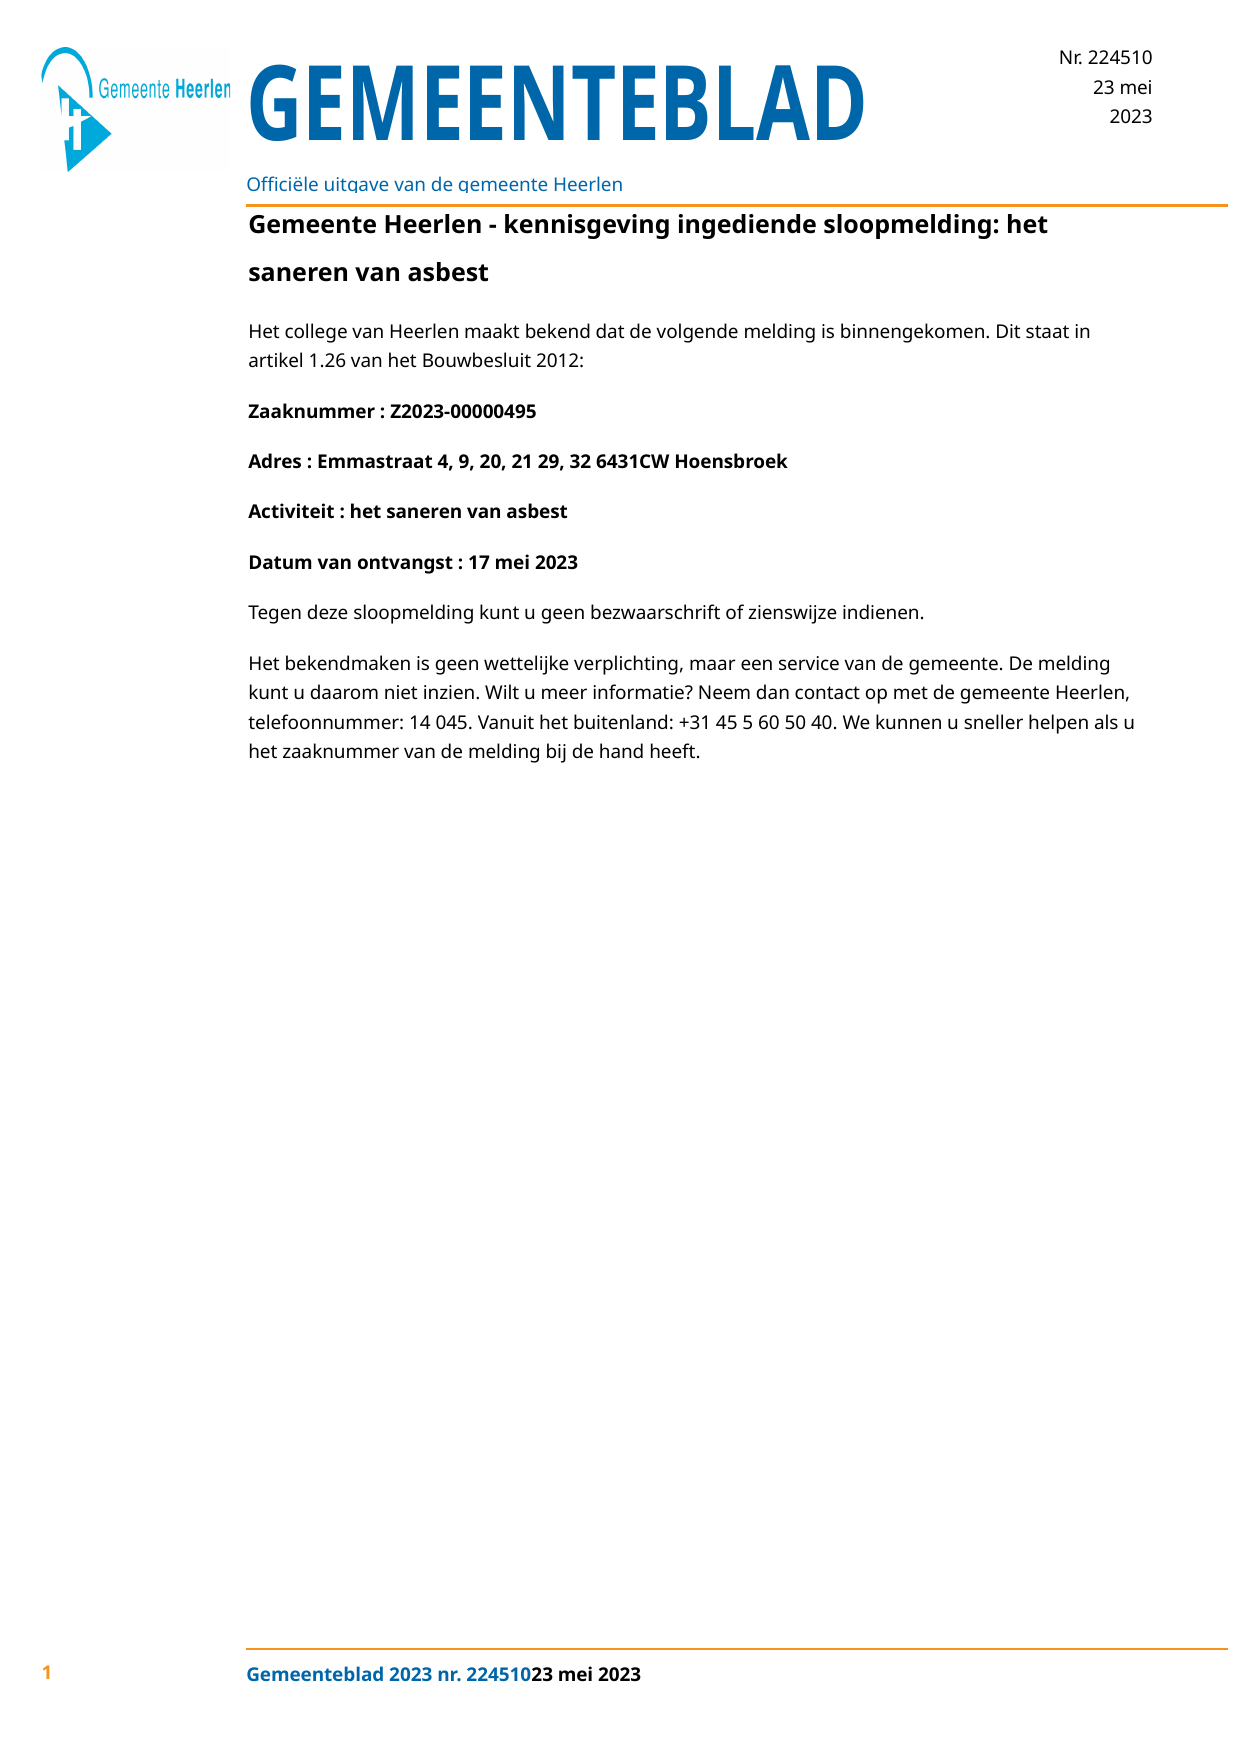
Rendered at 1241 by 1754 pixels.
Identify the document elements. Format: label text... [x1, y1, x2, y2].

text Het college van Heerlen maakt bekend dat de volgende melding is binnengekomen. Dit staat in artikel 1.26 van het Bouwbesluit 2012: [248, 318, 1152, 373]
text Datum van ontvangst : 17 mei 2023 [248, 549, 1152, 575]
text Gemeente Heerlen - kennisgeving ingediende sloopmelding: het saneren van asbest [248, 207, 1152, 288]
text Het bekendmaken is geen wettelijke verplichting, maar een service van de gemeente. De melding kunt u daarom niet inzien. Wilt u meer informatie? Neem dan contact op met de gemeente Heerlen, telefoonnummer: 14 045. Vanuit het buitenland: +31 45 5 60 50 40. We kunnen u sneller helpen als u het zaaknummer van de melding bij de hand heeft. [248, 650, 1152, 764]
text Tegen deze sloopmelding kunt u geen bezwaarschrift of zienswijze indienen. [248, 599, 1152, 625]
text Adres : Emmastraat 4, 9, 20, 21 29, 32 6431CW Hoensbroek [248, 448, 1152, 474]
text Activiteit : het saneren van asbest [248, 499, 1152, 524]
picture [41, 47, 59, 70]
text Zaaknummer : Z2023-00000495 [248, 398, 1152, 424]
picture [41, 47, 231, 172]
